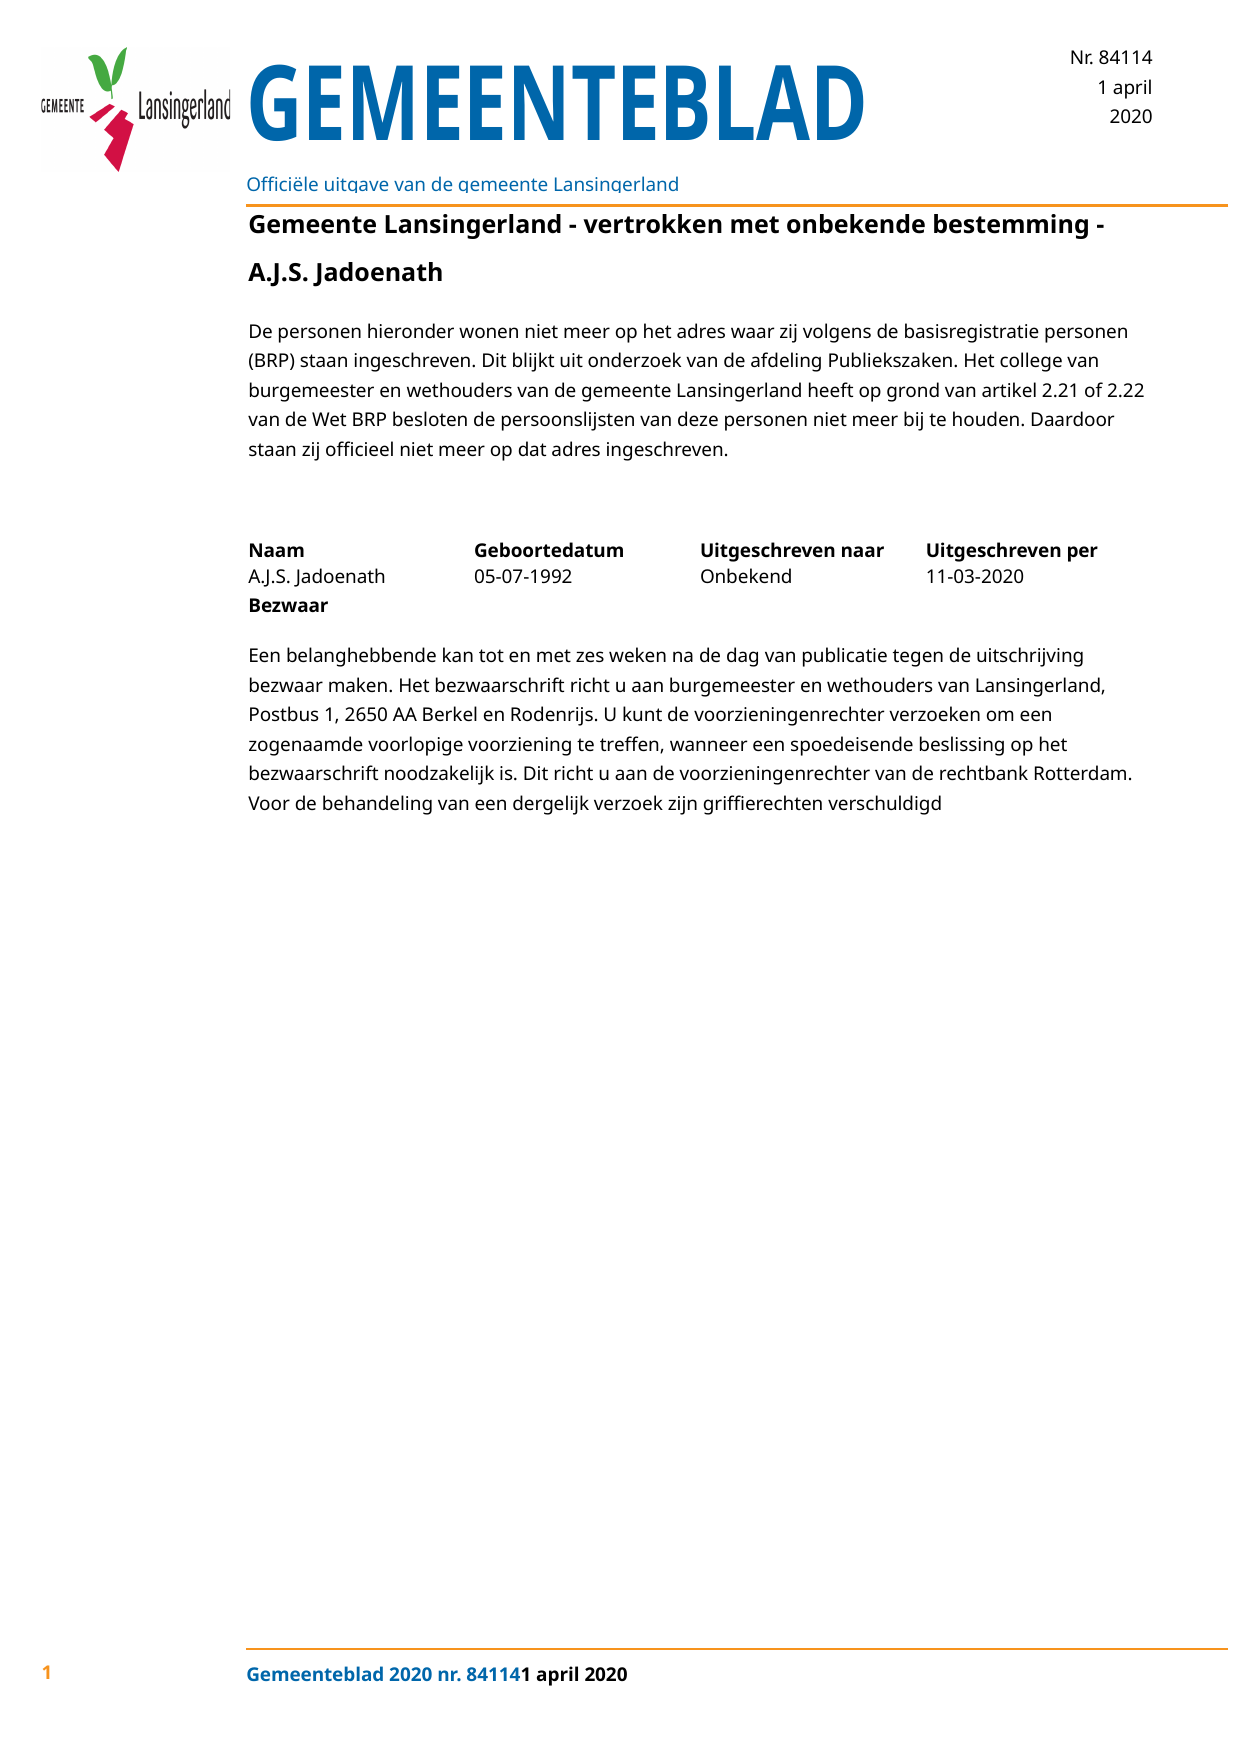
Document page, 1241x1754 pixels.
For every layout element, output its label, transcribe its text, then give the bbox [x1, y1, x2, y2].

table_cell A.J.S. Jadoenath [248, 563, 474, 589]
table_cell Onbekend [700, 563, 926, 589]
text Bezwaar [248, 592, 1152, 618]
picture [41, 47, 231, 172]
table_header Naam [248, 537, 474, 563]
table_cell 11-03-2020 [926, 563, 1152, 589]
table_header Uitgeschreven naar [700, 537, 926, 563]
text Gemeente Lansingerland - vertrokken met onbekende bestemming - A.J.S. Jadoenath [248, 207, 1152, 288]
text De personen hieronder wonen niet meer op het adres waar zij volgens de basisregistratie personen (BRP) staan ingeschreven. Dit blijkt uit onderzoek van de afdeling Publiekszaken. Het college van burgemeester en wethouders van de gemeente Lansingerland heeft op grond van artikel 2.21 of 2.22 van de Wet BRP besloten de persoonslijsten van deze personen niet meer bij te houden. Daardoor staan zij officieel niet meer op dat adres ingeschreven. [248, 318, 1152, 462]
table_header Uitgeschreven per [926, 537, 1152, 563]
text Een belanghebbende kan tot en met zes weken na de dag van publicatie tegen de uitschrijving bezwaar maken. Het bezwaarschrift richt u aan burgemeester en wethouders van Lansingerland, Postbus 1, 2650 AA Berkel en Rodenrijs. U kunt de voorzieningenrechter verzoeken om een zogenaamde voorlopige voorziening te treffen, wanneer een spoedeisende beslissing op het bezwaarschrift noodzakelijk is. Dit richt u aan de voorzieningenrechter van de rechtbank Rotterdam. Voor de behandeling van een dergelijk verzoek zijn griffierechten verschuldigd [248, 642, 1152, 816]
table_cell 05-07-1992 [474, 563, 700, 589]
table_header Geboortedatum [474, 537, 700, 563]
